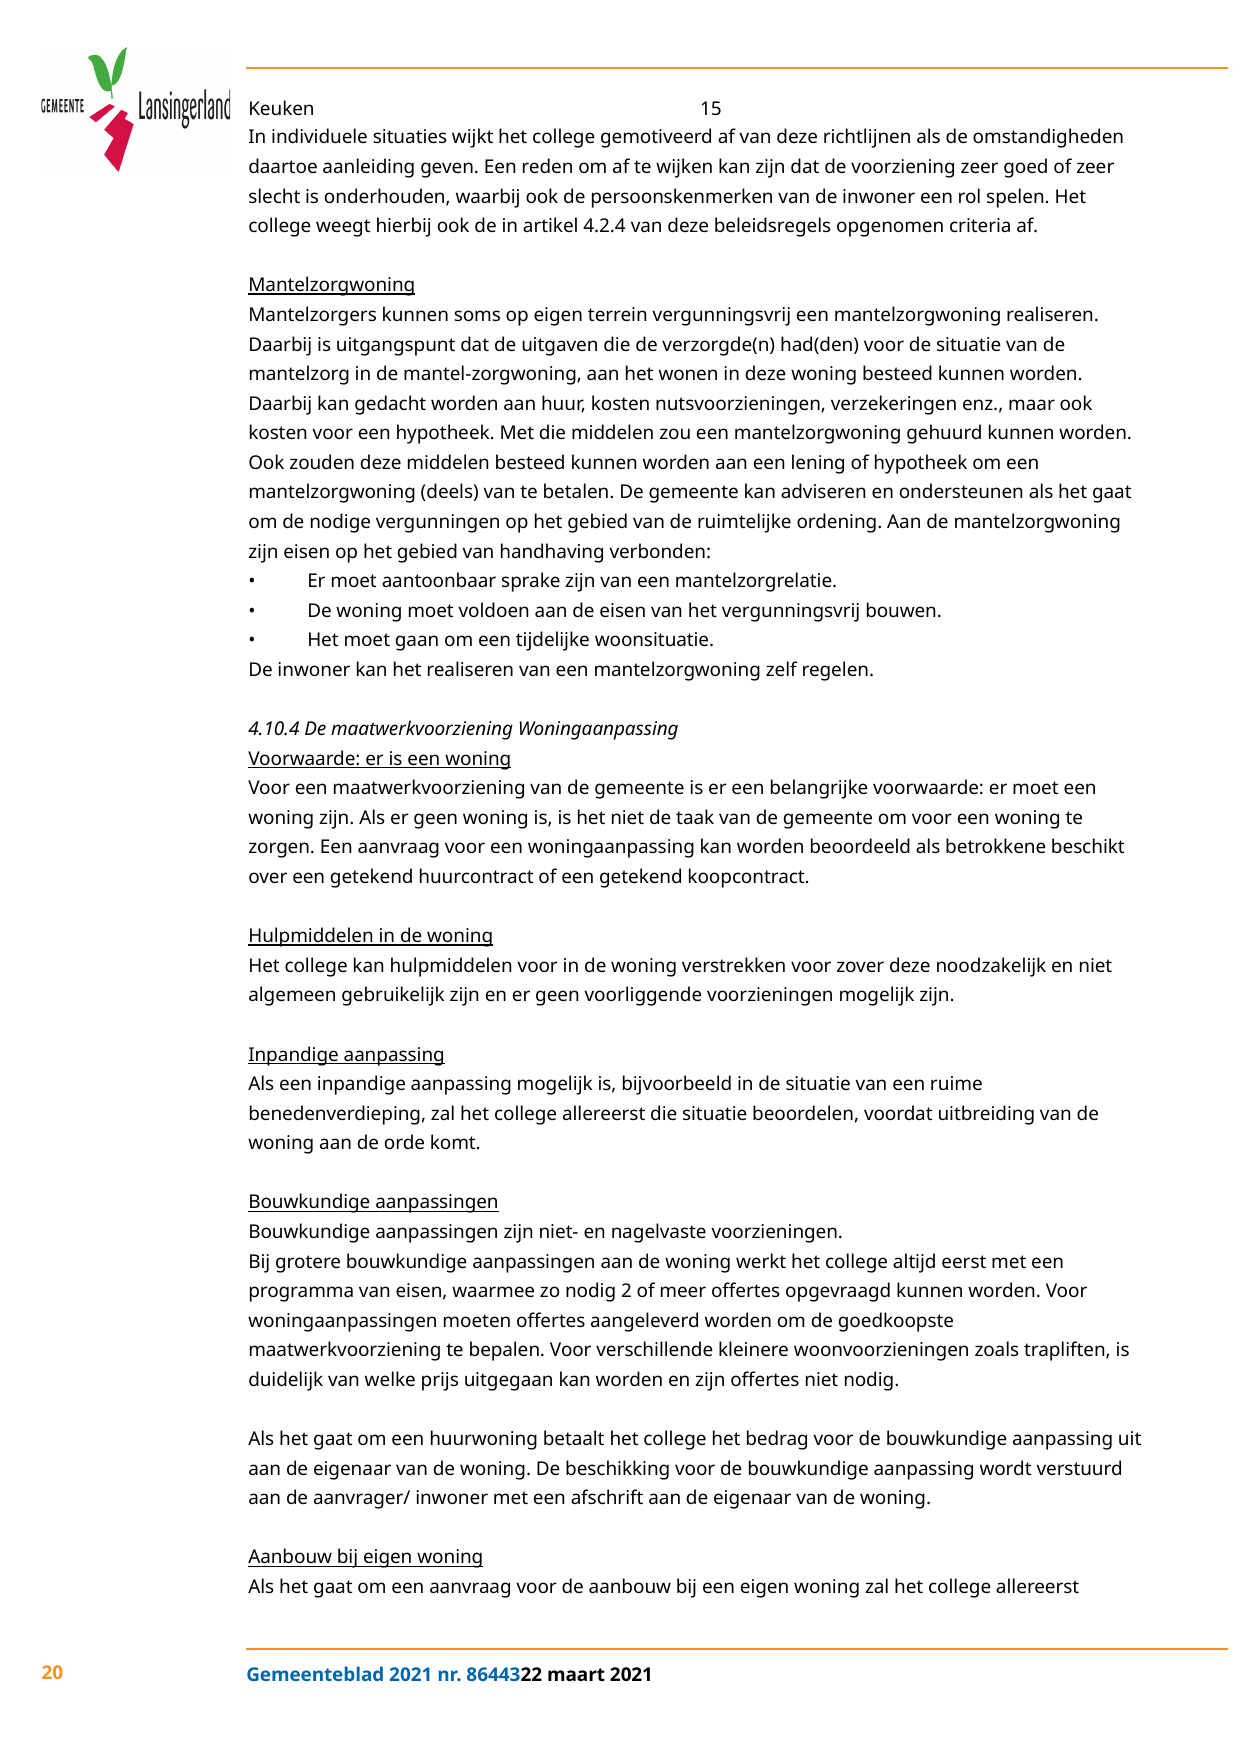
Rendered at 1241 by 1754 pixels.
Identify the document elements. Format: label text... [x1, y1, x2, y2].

text Mantelzorgers kunnen soms op eigen terrein vergunningsvrij een mantelzorgwoning realiseren. Daarbij is uitgangspunt dat de uitgaven die de verzorgde(n) had(den) voor de situatie van de mantelzorg in de mantel-zorgwoning, aan het wonen in deze woning besteed kunnen worden. Daarbij kan gedacht worden aan huur, kosten nutsvoorzieningen, verzekeringen enz., maar ook kosten voor een hypotheek. Met die middelen zou een mantelzorgwoning gehuurd kunnen worden. Ook zouden deze middelen besteed kunnen worden aan een lening of hypotheek om een mantelzorgwoning (deels) van te betalen. De gemeente kan adviseren en ondersteunen als het gaat om de nodige vergunningen op het gebied van de ruimtelijke ordening. Aan de mantelzorgwoning zijn eisen op het gebied van handhaving verbonden: [248, 301, 1152, 564]
text Aanbouw bij eigen woning [248, 1544, 1152, 1569]
text In individuele situaties wijkt het college gemotiveerd af van deze richtlijnen als de omstandigheden daartoe aanleiding geven. Een reden om af te wijken kan zijn dat de voorziening zeer goed of zeer slecht is onderhouden, waarbij ook de persoonskenmerken van de inwoner een rol spelen. Het college weegt hierbij ook de in artikel 4.2.4 van deze beleidsregels opgenomen criteria af. [248, 124, 1152, 238]
text De inwoner kan het realiseren van een mantelzorgwoning zelf regelen. [248, 656, 1152, 682]
text Als een inpandige aanpassing mogelijk is, bijvoorbeeld in de situatie van een ruime benedenverdieping, zal het college allereerst die situatie beoordelen, voordat uitbreiding van de woning aan de orde komt. [248, 1070, 1152, 1155]
text Als het gaat om een huurwoning betaalt het college het bedrag voor de bouwkundige aanpassing uit aan de eigenaar van de woning. De beschikking voor de bouwkundige aanpassing wordt verstuurd aan de aanvrager/ inwoner met een afschrift aan de eigenaar van de woning. [248, 1425, 1152, 1510]
text Het college kan hulpmiddelen voor in de woning verstrekken voor zover deze noodzakelijk en niet algemeen gebruikelijk zijn en er geen voorliggende voorzieningen mogelijk zijn. [248, 952, 1152, 1007]
table_cell 15 [700, 95, 1152, 121]
text 4.10.4 De maatwerkvoorziening Woningaanpassing [248, 715, 1152, 741]
text Hulpmiddelen in de woning [248, 922, 1152, 948]
text Voorwaarde: er is een woning [248, 745, 1152, 771]
text Inpandige aanpassing [248, 1041, 1152, 1067]
list Het moet gaan om een tijdelijke woonsituatie. [248, 627, 1152, 652]
table_cell Keuken [248, 95, 700, 121]
picture [41, 47, 231, 172]
text Bouwkundige aanpassingen [248, 1189, 1152, 1214]
list Er moet aantoonbaar sprake zijn van een mantelzorgrelatie. [248, 567, 1152, 593]
text Bij grotere bouwkundige aanpassingen aan de woning werkt het college altijd eerst met een programma van eisen, waarmee zo nodig 2 of meer offertes opgevraagd kunnen worden. Voor woningaanpassingen moeten offertes aangeleverd worden om de goedkoopste maatwerkvoorziening te bepalen. Voor verschillende kleinere woonvoorzieningen zoals trapliften, is duidelijk van welke prijs uitgegaan kan worden en zijn offertes niet nodig. [248, 1248, 1152, 1392]
text Voor een maatwerkvoorziening van de gemeente is er een belangrijke voorwaarde: er moet een woning zijn. Als er geen woning is, is het niet de taak van de gemeente om voor een woning te zorgen. Een aanvraag voor een woningaanpassing kan worden beoordeeld als betrokkene beschikt over een getekend huurcontract of een getekend koopcontract. [248, 774, 1152, 889]
text Als het gaat om een aanvraag voor de aanbouw bij een eigen woning zal het college allereerst [248, 1573, 1152, 1599]
text Mantelzorgwoning [248, 272, 1152, 297]
text Bouwkundige aanpassingen zijn niet- en nagelvaste voorzieningen. [248, 1218, 1152, 1244]
list De woning moet voldoen aan de eisen van het vergunningsvrij bouwen. [248, 597, 1152, 623]
